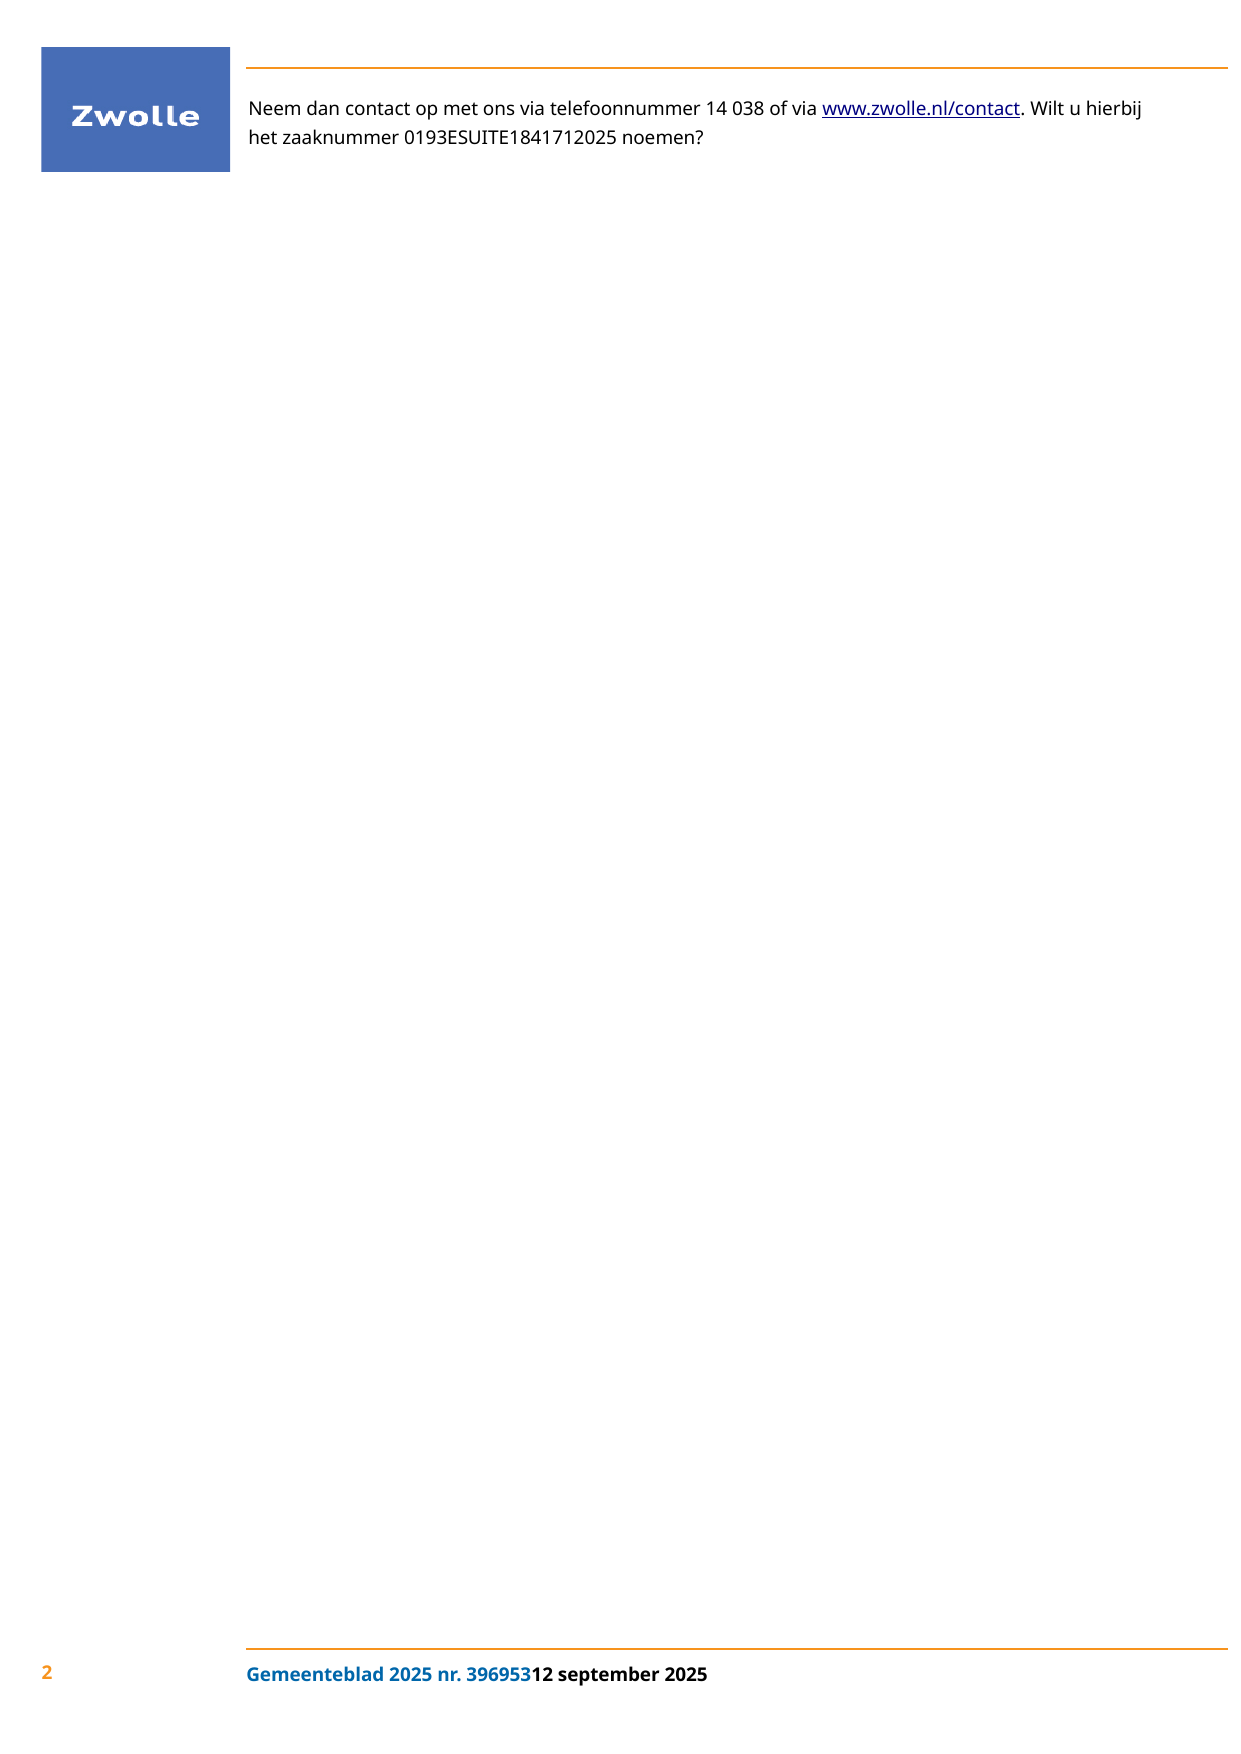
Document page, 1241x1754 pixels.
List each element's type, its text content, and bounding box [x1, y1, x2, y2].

text Neem dan contact op met ons via telefoonnummer 14 038 of via www.zwolle.nl/contact. Wilt u hierbij het zaaknummer 0193ESUITE1841712025 noemen? [248, 95, 1152, 150]
picture [41, 47, 231, 172]
